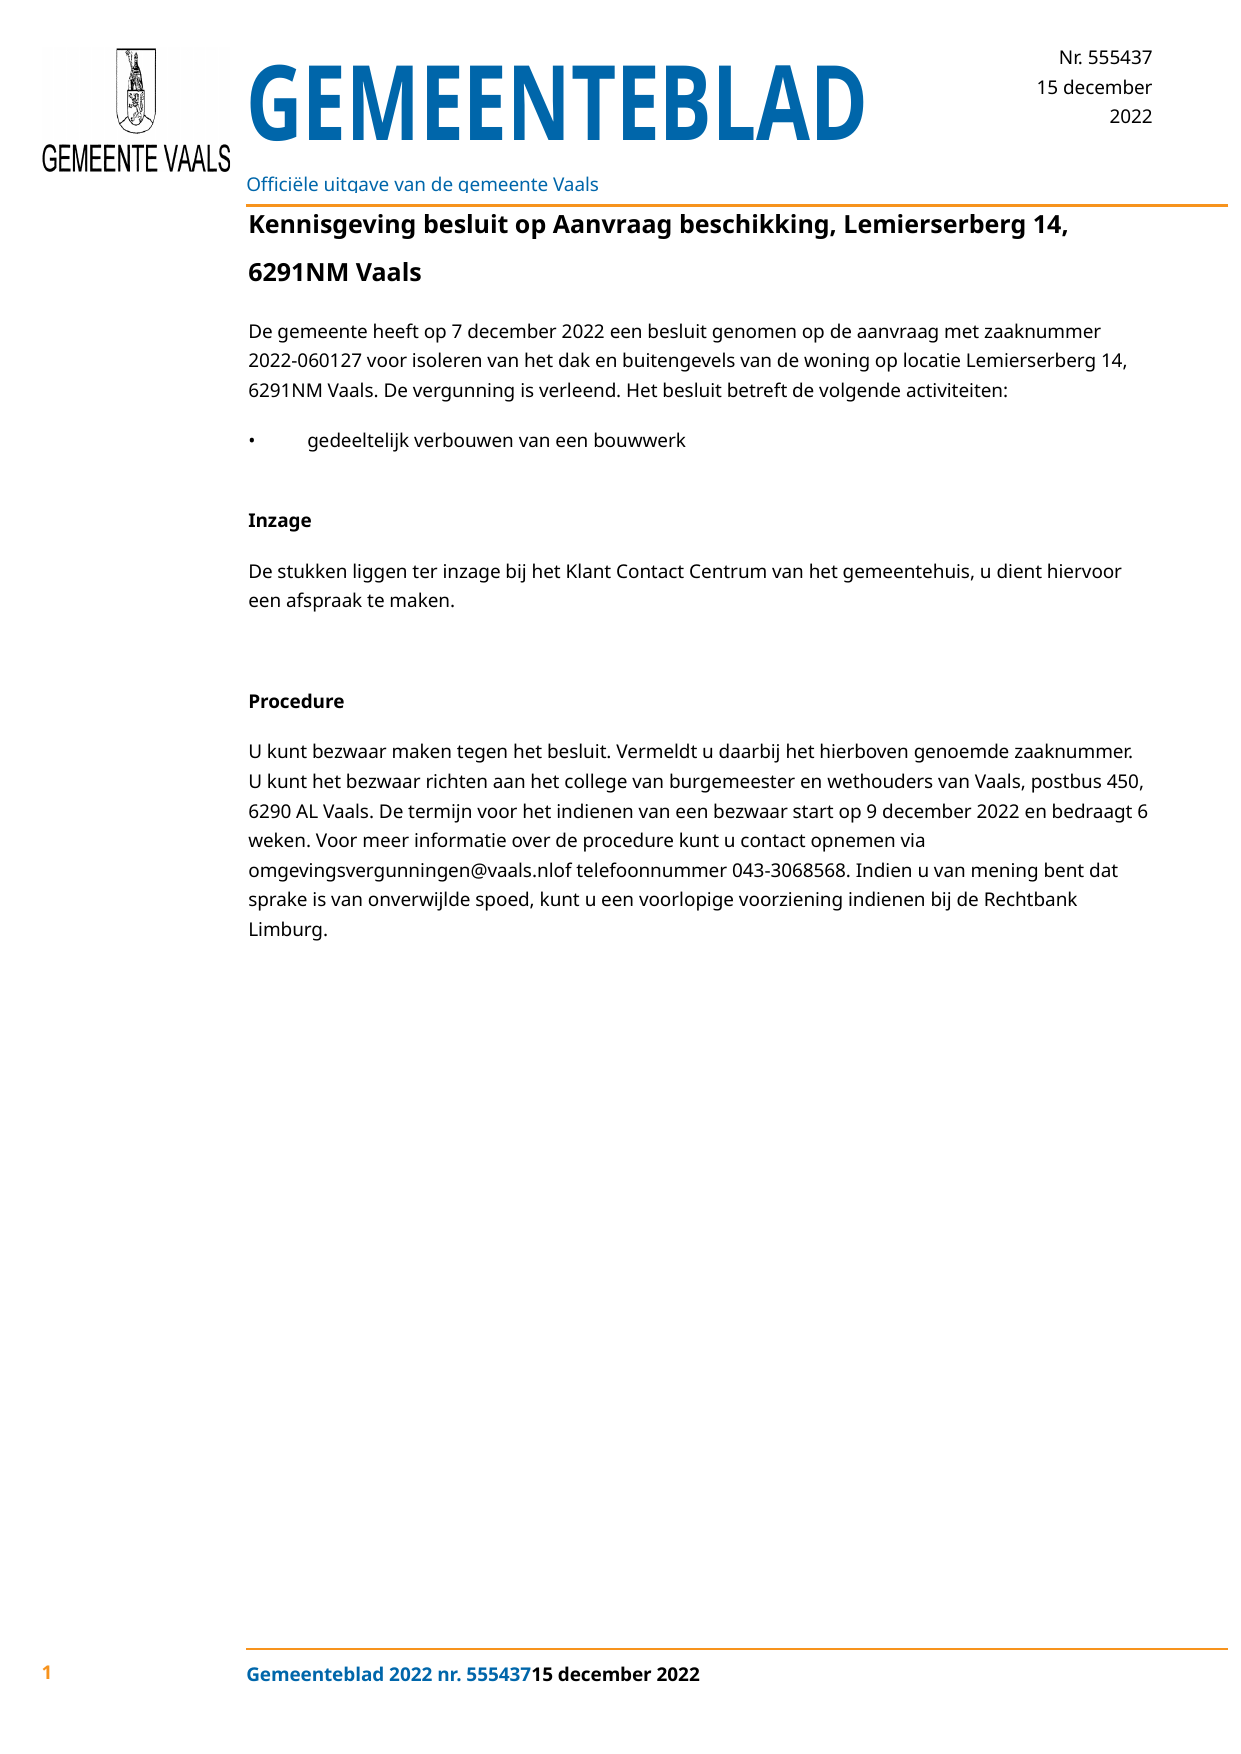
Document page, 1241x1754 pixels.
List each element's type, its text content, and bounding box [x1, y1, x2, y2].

text De stukken liggen ter inzage bij het Klant Contact Centrum van het gemeentehuis, u dient hiervoor een afspraak te maken. [248, 558, 1152, 613]
picture [41, 47, 231, 172]
text De gemeente heeft op 7 december 2022 een besluit genomen op de aanvraag met zaaknummer 2022-060127 voor isoleren van het dak en buitengevels van de woning op locatie Lemierserberg 14, 6291NM Vaals. De vergunning is verleend. Het besluit betreft de volgende activiteiten: [248, 318, 1152, 403]
text U kunt bezwaar maken tegen het besluit. Vermeldt u daarbij het hierboven genoemde zaaknummer. U kunt het bezwaar richten aan het college van burgemeester en wethouders van Vaals, postbus 450, 6290 AL Vaals. De termijn voor het indienen van een bezwaar start op 9 december 2022 en bedraagt 6 weken. Voor meer informatie over de procedure kunt u contact opnemen via omgevingsvergunningen@vaals.nlof telefoonnummer 043-3068568. Indien u van mening bent dat sprake is van onverwijlde spoed, kunt u een voorlopige voorziening indienen bij de Rechtbank Limburg. [248, 739, 1152, 942]
list gedeeltelijk verbouwen van een bouwwerk [248, 427, 1152, 453]
text Inzage [248, 507, 1152, 533]
text Kennisgeving besluit op Aanvraag beschikking, Lemierserberg 14, 6291NM Vaals [248, 207, 1152, 288]
text Procedure [248, 688, 1152, 714]
